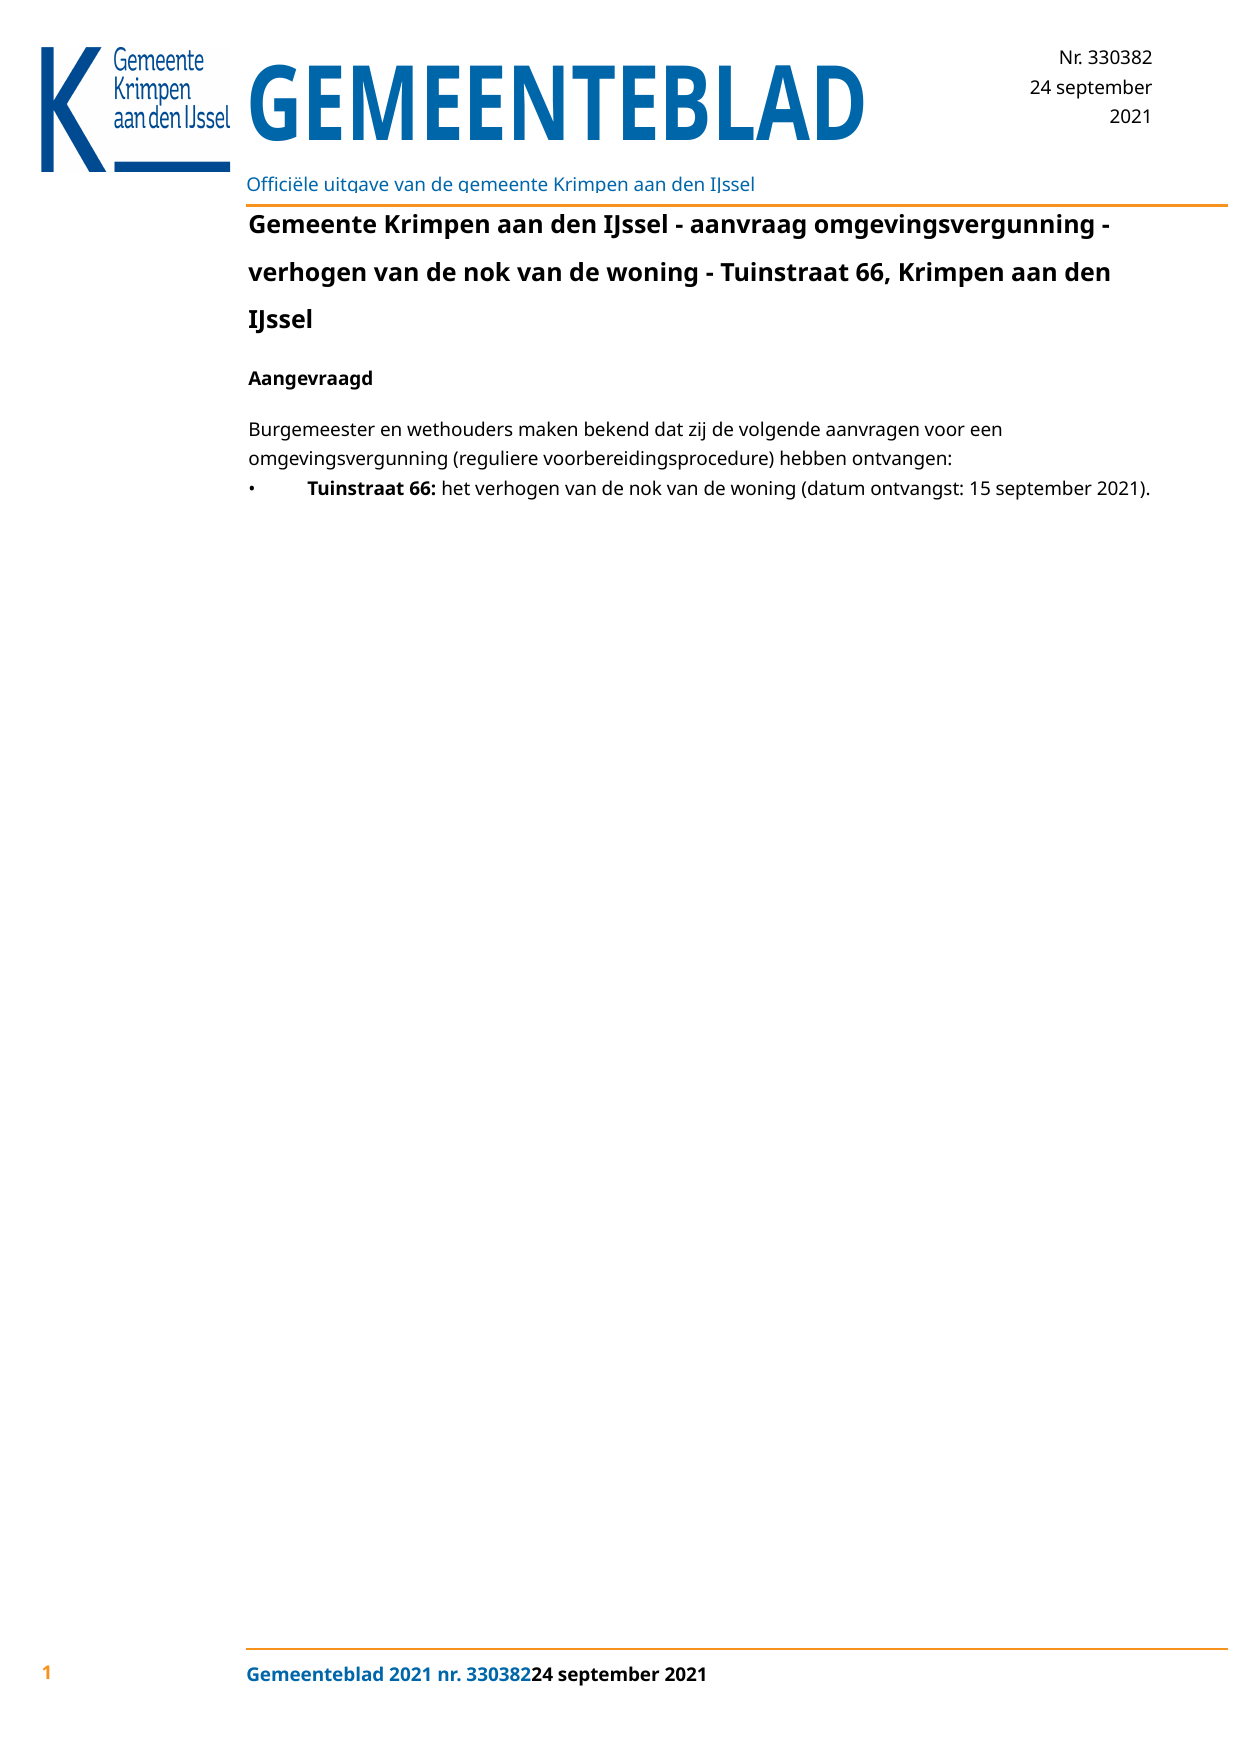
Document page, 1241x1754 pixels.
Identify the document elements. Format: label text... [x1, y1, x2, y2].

text Burgemeester en wethouders maken bekend dat zij de volgende aanvragen voor een omgevingsvergunning (reguliere voorbereidingsprocedure) hebben ontvangen: [248, 416, 1152, 471]
picture [41, 47, 231, 172]
text Aangevraagd [248, 366, 1152, 391]
list Tuinstraat 66: het verhogen van de nok van de woning (datum ontvangst: 15 september 2021). [248, 475, 1152, 501]
text Gemeente Krimpen aan den IJssel - aanvraag omgevingsvergunning - verhogen van de nok van de woning - Tuinstraat 66, Krimpen aan den IJssel [248, 207, 1152, 336]
